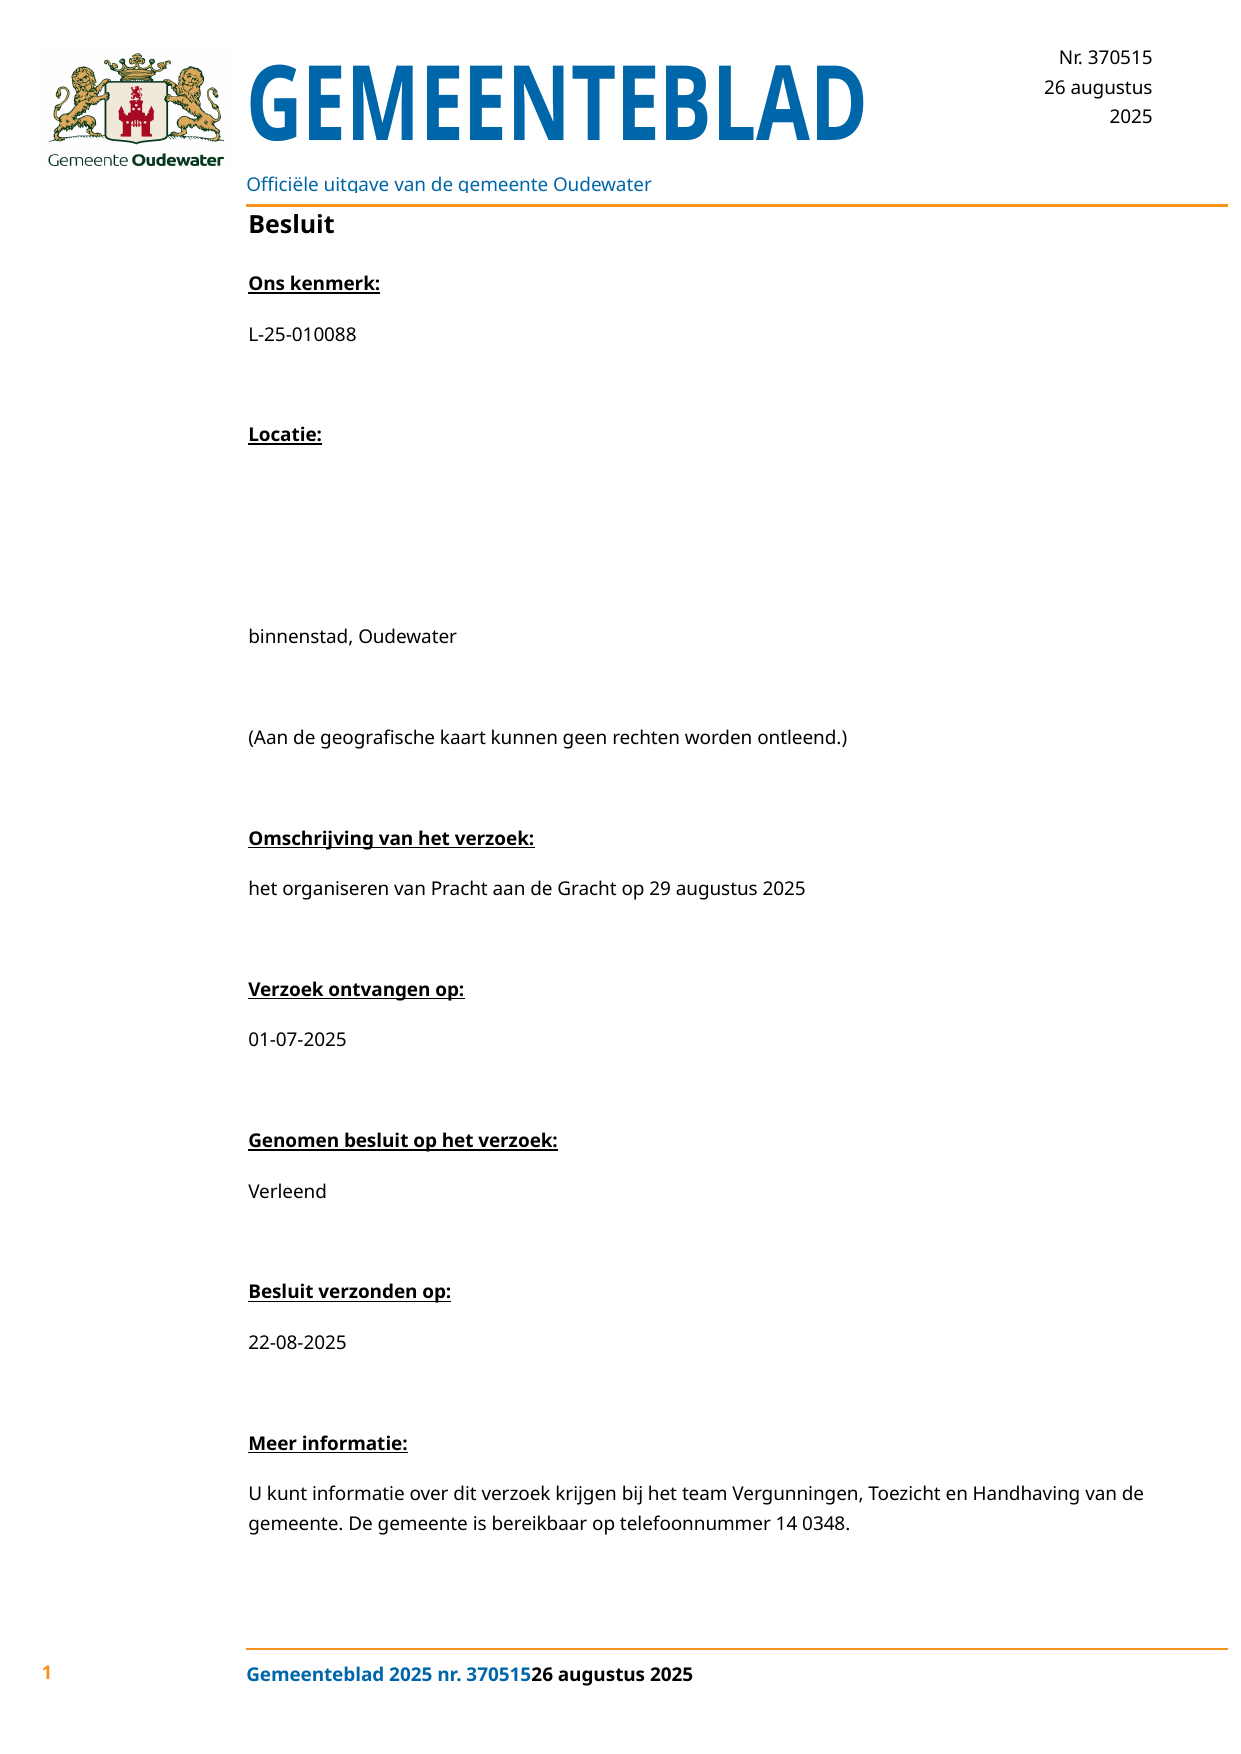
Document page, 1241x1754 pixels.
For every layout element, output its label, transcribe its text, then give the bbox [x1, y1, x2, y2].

text Ons kenmerk: [248, 270, 1152, 296]
text Verzoek ontvangen op: [248, 976, 1152, 1002]
text Genomen besluit op het verzoek: [248, 1127, 1152, 1153]
text Omschrijving van het verzoek: [248, 825, 1152, 851]
text 22-08-2025 [248, 1329, 1152, 1355]
text Verleend [248, 1178, 1152, 1203]
picture [41, 47, 231, 172]
text Locatie: [248, 422, 1152, 447]
text 01-07-2025 [248, 1027, 1152, 1052]
text U kunt informatie over dit verzoek krijgen bij het team Vergunningen, Toezicht en Handhaving van de gemeente. De gemeente is bereikbaar op telefoonnummer 14 0348. [248, 1480, 1152, 1536]
text L-25-010088 [248, 321, 1152, 346]
text Meer informatie: [248, 1430, 1152, 1456]
text Besluit verzonden op: [248, 1279, 1152, 1304]
text het organiseren van Pracht aan de Gracht op 29 augustus 2025 [248, 875, 1152, 901]
text binnenstad, Oudewater [248, 623, 1152, 649]
text Besluit [248, 207, 1152, 241]
text (Aan de geografische kaart kunnen geen rechten worden ontleend.) [248, 724, 1152, 750]
